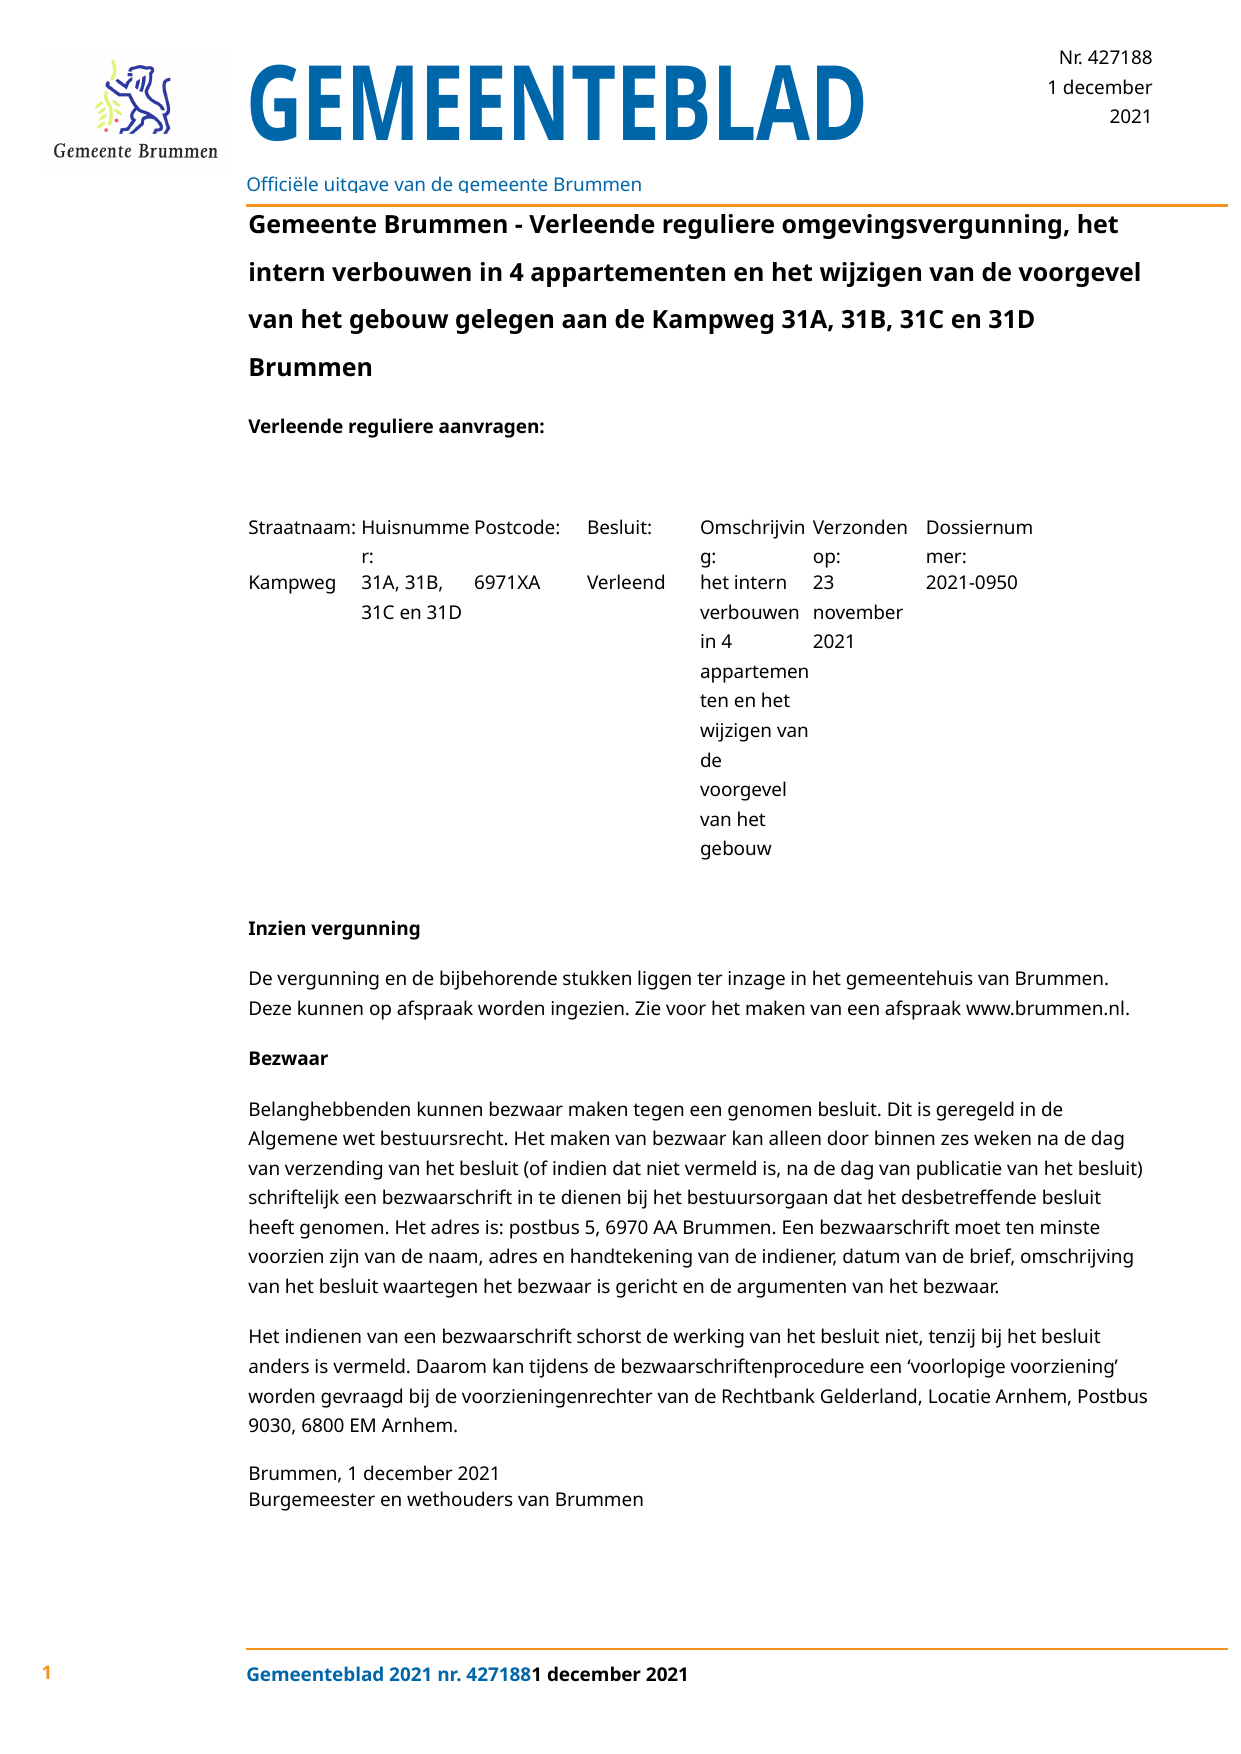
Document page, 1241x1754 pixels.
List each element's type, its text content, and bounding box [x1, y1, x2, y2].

text Burgemeester en wethouders van Brummen [248, 1486, 1152, 1512]
table_header Dossiernummer: [926, 514, 1038, 569]
table_header Postcode: [474, 514, 587, 569]
picture [41, 47, 231, 172]
table_cell Kampweg [248, 569, 361, 861]
table_cell [1039, 569, 1152, 861]
text Verleende reguliere aanvragen: [248, 413, 1152, 439]
text De vergunning en de bijbehorende stukken liggen ter inzage in het gemeentehuis van Brummen. Deze kunnen op afspraak worden ingezien. Zie voor het maken van een afspraak www.brummen.nl. [248, 965, 1152, 1021]
table_header Omschrijving: [700, 514, 813, 569]
table_header Huisnummer: [361, 514, 474, 569]
text Belanghebbenden kunnen bezwaar maken tegen een genomen besluit. Dit is geregeld in de Algemene wet bestuursrecht. Het maken van bezwaar kan alleen door binnen zes weken na de dag van verzending van het besluit (of indien dat niet vermeld is, na de dag van publicatie van het besluit) schriftelijk een bezwaarschrift in te dienen bij het bestuursorgaan dat het desbetreffende besluit heeft genomen. Het adres is: postbus 5, 6970 AA Brummen. Een bezwaarschrift moet ten minste voorzien zijn van de naam, adres en handtekening van de indiener, datum van de brief, omschrijving van het besluit waartegen het bezwaar is gericht en de argumenten van het bezwaar. [248, 1096, 1152, 1299]
table_cell het intern verbouwen in 4 appartementen en het wijzigen van de voorgevel van het gebouw [700, 569, 813, 861]
table_header Straatnaam: [248, 514, 361, 569]
table_header Besluit: [587, 514, 700, 569]
table_cell 23 november 2021 [813, 569, 926, 861]
table_header [1039, 514, 1152, 569]
text Inzien vergunning [248, 915, 1152, 941]
table_cell 2021-0950 [926, 569, 1038, 861]
table_header Verzonden op: [813, 514, 926, 569]
table_cell Verleend [587, 569, 700, 861]
table_cell 31A, 31B, 31C en 31D [361, 569, 474, 861]
text Bezwaar [248, 1045, 1152, 1071]
text Het indienen van een bezwaarschrift schorst de werking van het besluit niet, tenzij bij het besluit anders is vermeld. Daarom kan tijdens de bezwaarschriftenprocedure een ‘voorlopige voorziening’ worden gevraagd bij de voorzieningenrechter van de Rechtbank Gelderland, Locatie Arnhem, Postbus 9030, 6800 EM Arnhem. [248, 1324, 1152, 1438]
table_cell 6971XA [474, 569, 587, 861]
text Gemeente Brummen - Verleende reguliere omgevingsvergunning, het intern verbouwen in 4 appartementen en het wijzigen van de voorgevel van het gebouw gelegen aan de Kampweg 31A, 31B, 31C en 31D Brummen [248, 207, 1152, 384]
text Brummen, 1 december 2021 [248, 1460, 1152, 1486]
